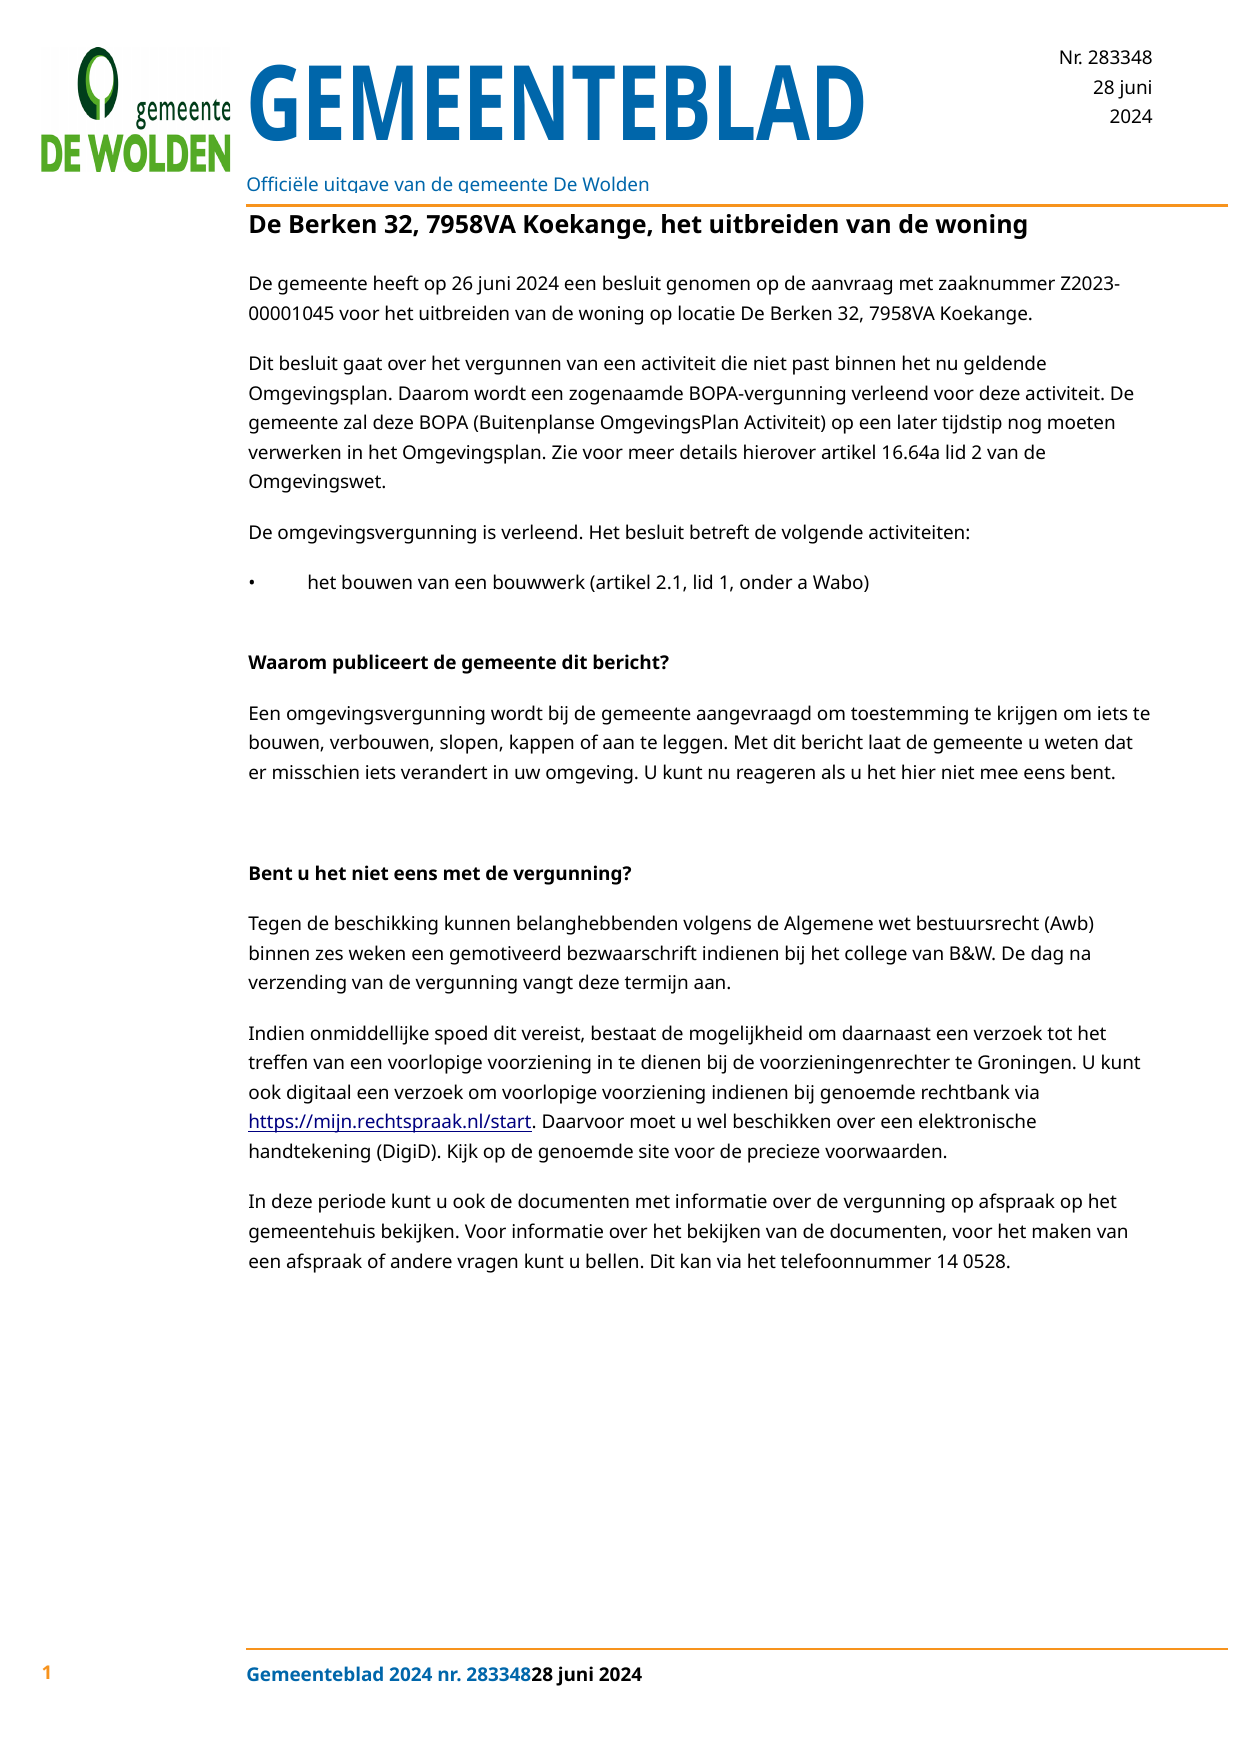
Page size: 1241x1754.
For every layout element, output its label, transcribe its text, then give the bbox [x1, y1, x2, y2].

text Tegen de beschikking kunnen belanghebbenden volgens de Algemene wet bestuursrecht (Awb) binnen zes weken een gemotiveerd bezwaarschrift indienen bij het college van B&W. De dag na verzending van de vergunning vangt deze termijn aan. [248, 910, 1152, 995]
text Een omgevingsvergunning wordt bij de gemeente aangevraagd om toestemming te krijgen om iets te bouwen, verbouwen, slopen, kappen of aan te leggen. Met dit bericht laat de gemeente u weten dat er misschien iets verandert in uw omgeving. U kunt nu reageren als u het hier niet mee eens bent. [248, 700, 1152, 785]
text In deze periode kunt u ook de documenten met informatie over de vergunning op afspraak op het gemeentehuis bekijken. Voor informatie over het bekijken van de documenten, voor het maken van een afspraak of andere vragen kunt u bellen. Dit kan via het telefoonnummer 14 0528. [248, 1189, 1152, 1273]
text De gemeente heeft op 26 juni 2024 een besluit genomen op de aanvraag met zaaknummer Z2023-00001045 voor het uitbreiden van de woning op locatie De Berken 32, 7958VA Koekange. [248, 270, 1152, 326]
text De omgevingsvergunning is verleend. Het besluit betreft de volgende activiteiten: [248, 519, 1152, 545]
picture [41, 47, 231, 172]
text Dit besluit gaat over het vergunnen van een activiteit die niet past binnen het nu geldende Omgevingsplan. Daarom wordt een zogenaamde BOPA-vergunning verleend voor deze activiteit. De gemeente zal deze BOPA (Buitenplanse OmgevingsPlan Activiteit) op een later tijdstip nog moeten verwerken in het Omgevingsplan. Zie voor meer details hierover artikel 16.64a lid 2 van de Omgevingswet. [248, 350, 1152, 494]
text De Berken 32, 7958VA Koekange, het uitbreiden van de woning [248, 207, 1152, 241]
list het bouwen van een bouwwerk (artikel 2.1, lid 1, onder a Wabo) [248, 569, 1152, 595]
text Indien onmiddellijke spoed dit vereist, bestaat de mogelijkheid om daarnaast een verzoek tot het treffen van een voorlopige voorziening in te dienen bij de voorzieningenrechter te Groningen. U kunt ook digitaal een verzoek om voorlopige voorziening indienen bij genoemde rechtbank via https://mijn.rechtspraak.nl/start. Daarvoor moet u wel beschikken over een elektronische handtekening (DigiD). Kijk op de genoemde site voor de precieze voorwaarden. [248, 1020, 1152, 1164]
text Waarom publiceert de gemeente dit bericht? [248, 649, 1152, 675]
text Bent u het niet eens met de vergunning? [248, 860, 1152, 886]
